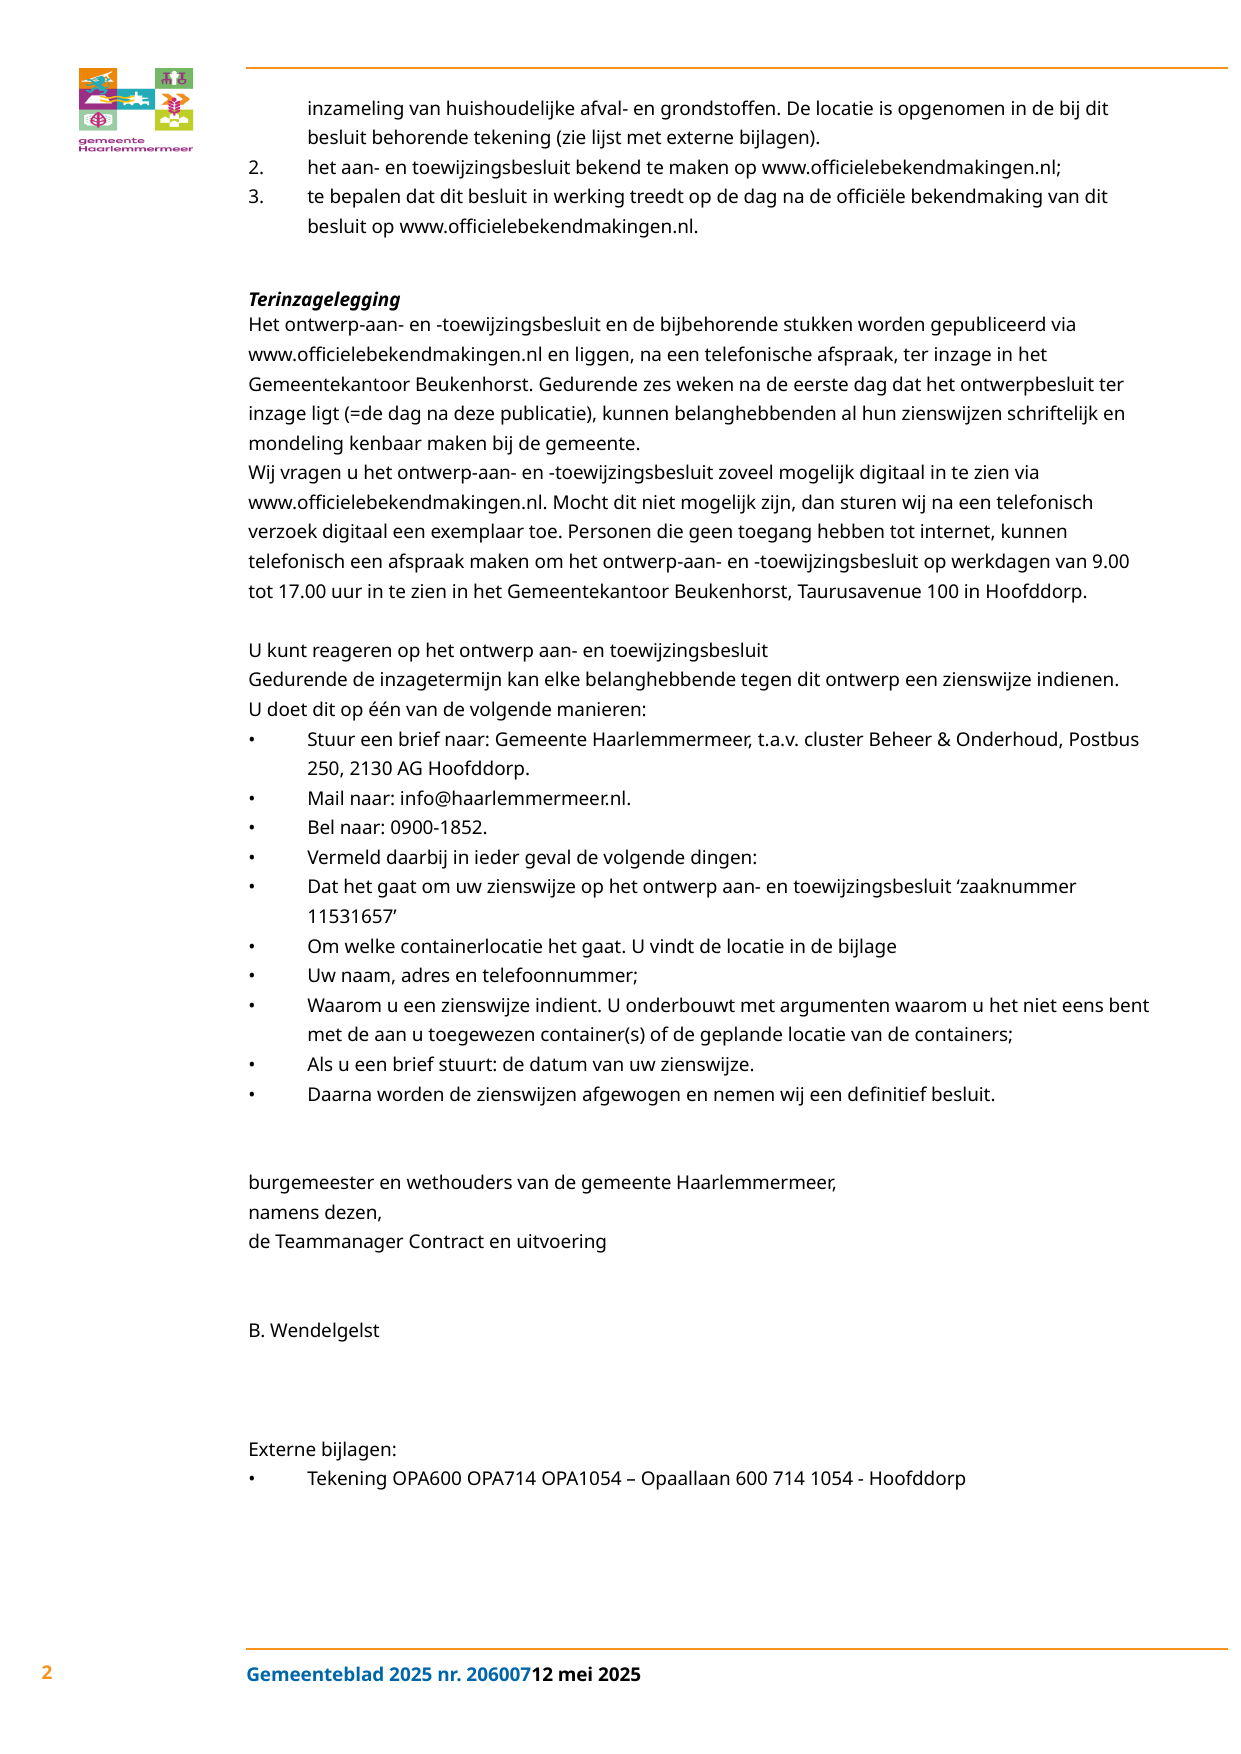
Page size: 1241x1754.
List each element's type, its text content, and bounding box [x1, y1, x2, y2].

picture [41, 47, 231, 172]
list het aan- en toewijzingsbesluit bekend te maken op www.officielebekendmakingen.nl; [248, 154, 1152, 180]
text Wij vragen u het ontwerp-aan- en -toewijzingsbesluit zoveel mogelijk digitaal in te zien via www.officielebekendmakingen.nl. Mocht dit niet mogelijk zijn, dan sturen wij na een telefonisch verzoek digitaal een exemplaar toe. Personen die geen toegang hebben tot internet, kunnen telefonisch een afspraak maken om het ontwerp-aan- en -toewijzingsbesluit op werkdagen van 9.00 tot 17.00 uur in te zien in het Gemeentekantoor Beukenhorst, Taurusavenue 100 in Hoofddorp. [248, 459, 1152, 603]
list Vermeld daarbij in ieder geval de volgende dingen: [248, 844, 1152, 870]
list Dat het gaat om uw zienswijze op het ontwerp aan- en toewijzingsbesluit ‘zaaknummer 11531657’ [248, 874, 1152, 929]
list Om welke containerlocatie het gaat. U vindt de locatie in de bijlage [248, 933, 1152, 958]
list Als u een brief stuurt: de datum van uw zienswijze. [248, 1051, 1152, 1077]
text U kunt reageren op het ontwerp aan- en toewijzingsbesluit [248, 637, 1152, 663]
list inzameling van huishoudelijke afval- en grondstoffen. De locatie is opgenomen in de bij dit besluit behorende tekening (zie lijst met externe bijlagen). [248, 95, 1152, 150]
text burgemeester en wethouders van de gemeente Haarlemmermeer, [248, 1169, 1152, 1195]
text Externe bijlagen: [248, 1436, 1152, 1461]
list Uw naam, adres en telefoonnummer; [248, 962, 1152, 988]
text Terinzagelegging [248, 286, 1152, 312]
text B. Wendelgelst [248, 1317, 1152, 1343]
text U doet dit op één van de volgende manieren: [248, 696, 1152, 722]
list Tekening OPA600 OPA714 OPA1054 – Opaallaan 600 714 1054 - Hoofddorp [248, 1465, 1152, 1491]
text namens dezen, [248, 1199, 1152, 1225]
list Stuur een brief naar: Gemeente Haarlemmermeer, t.a.v. cluster Beheer & Onderhoud, Postbus 250, 2130 AG Hoofddorp. [248, 726, 1152, 781]
list Daarna worden de zienswijzen afgewogen en nemen wij een definitief besluit. [248, 1081, 1152, 1106]
list Mail naar: info@haarlemmermeer.nl. [248, 785, 1152, 811]
text de Teammanager Contract en uitvoering [248, 1229, 1152, 1254]
list Waarom u een zienswijze indient. U onderbouwt met argumenten waarom u het niet eens bent met de aan u toegewezen container(s) of de geplande locatie van de containers; [248, 992, 1152, 1047]
text Gedurende de inzagetermijn kan elke belanghebbende tegen dit ontwerp een zienswijze indienen. [248, 667, 1152, 692]
list te bepalen dat dit besluit in werking treedt op de dag na de officiële bekendmaking van dit besluit op www.officielebekendmakingen.nl. [248, 183, 1152, 239]
text Het ontwerp-aan- en -toewijzingsbesluit en de bijbehorende stukken worden gepubliceerd via www.officielebekendmakingen.nl en liggen, na een telefonische afspraak, ter inzage in het Gemeentekantoor Beukenhorst. Gedurende zes weken na de eerste dag dat het ontwerpbesluit ter inzage ligt (=de dag na deze publicatie), kunnen belanghebbenden al hun zienswijzen schriftelijk en mondeling kenbaar maken bij de gemeente. [248, 312, 1152, 456]
list Bel naar: 0900-1852. [248, 814, 1152, 840]
